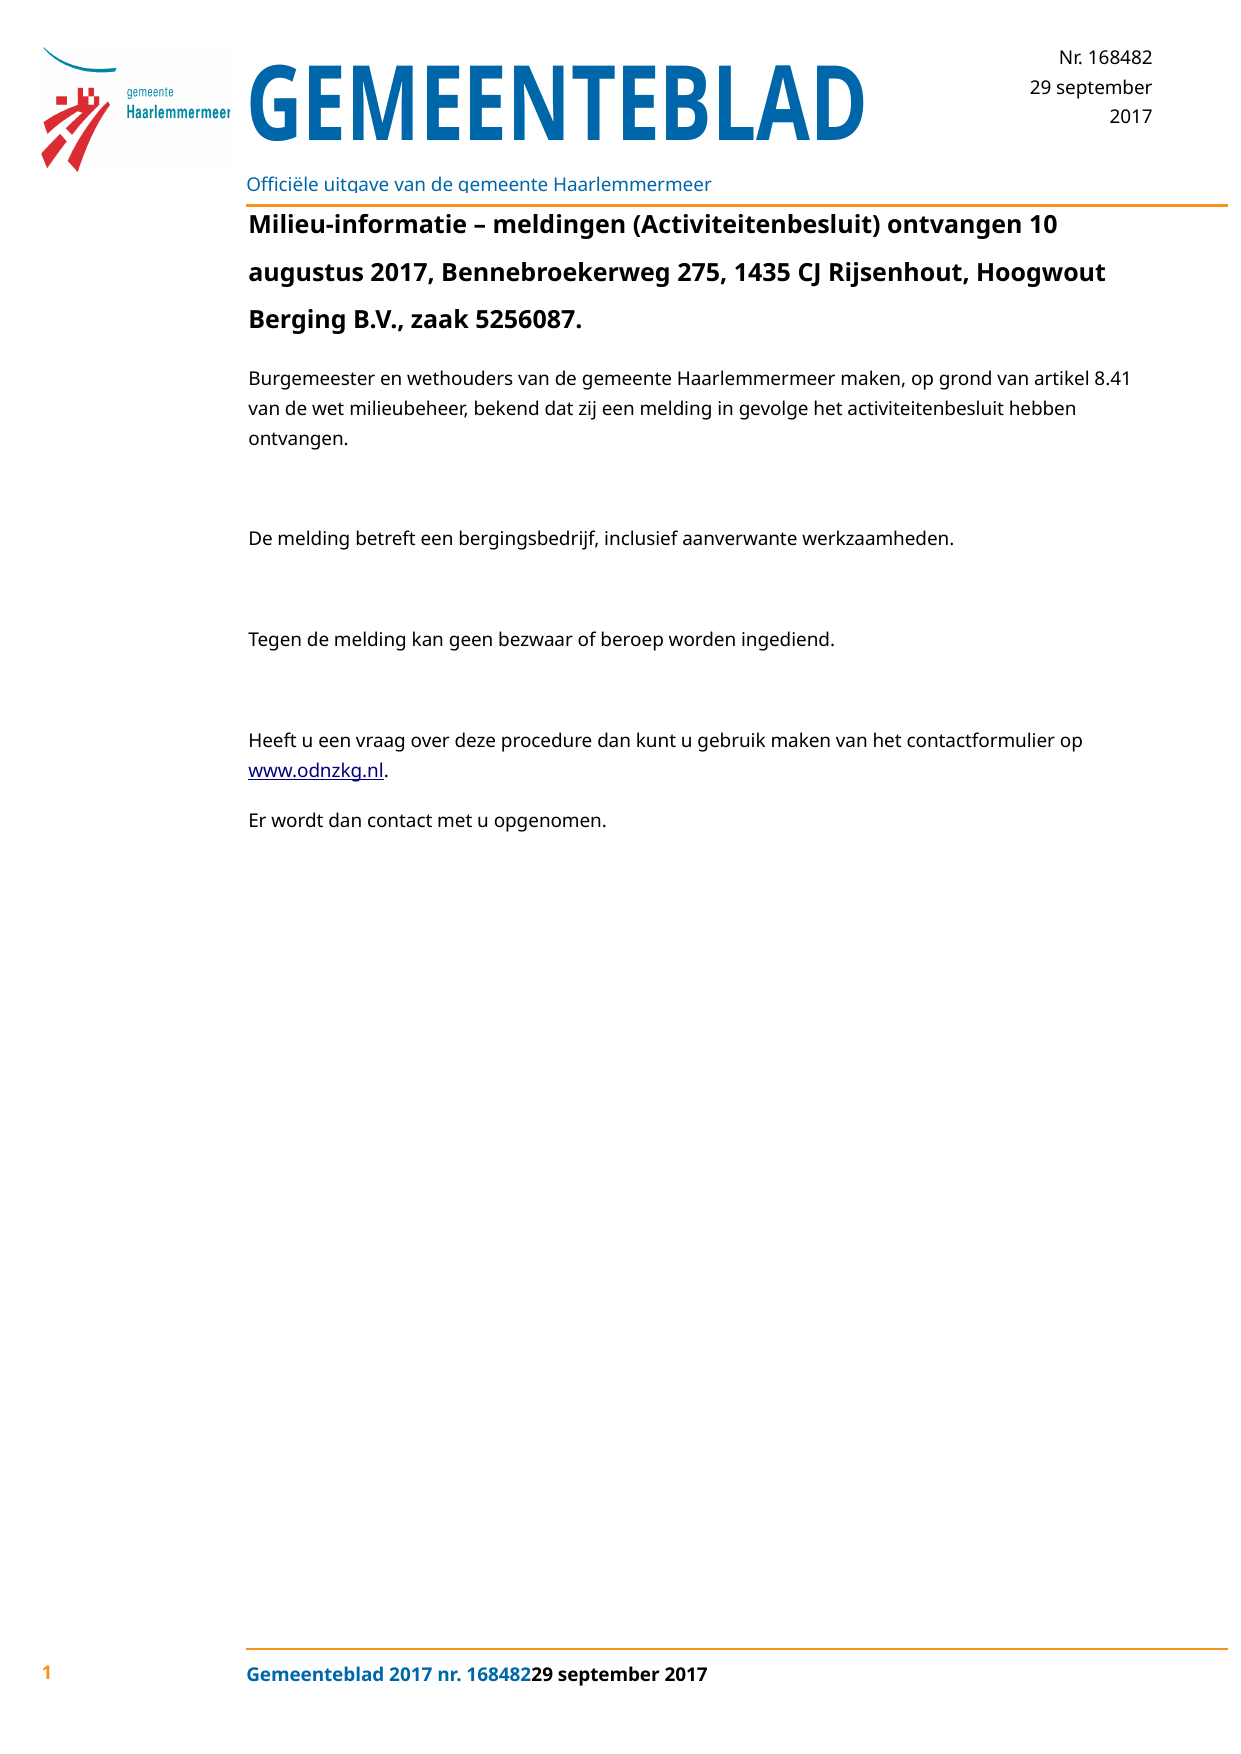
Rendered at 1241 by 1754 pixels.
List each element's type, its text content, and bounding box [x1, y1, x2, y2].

text Heeft u een vraag over deze procedure dan kunt u gebruik maken van het contactformulier op www.odnzkg.nl. [248, 727, 1152, 782]
picture [41, 47, 231, 172]
text Tegen de melding kan geen bezwaar of beroep worden ingediend. [248, 626, 1152, 652]
text Er wordt dan contact met u opgenomen. [248, 807, 1152, 833]
text Burgemeester en wethouders van de gemeente Haarlemmermeer maken, op grond van artikel 8.41 van de wet milieubeheer, bekend dat zij een melding in gevolge het activiteitenbesluit hebben ontvangen. [248, 366, 1152, 450]
text De melding betreft een bergingsbedrijf, inclusief aanverwante werkzaamheden. [248, 526, 1152, 551]
text Milieu-informatie – meldingen (Activiteitenbesluit) ontvangen 10 augustus 2017, Bennebroekerweg 275, 1435 CJ Rijsenhout, Hoogwout Berging B.V., zaak 5256087. [248, 207, 1152, 336]
